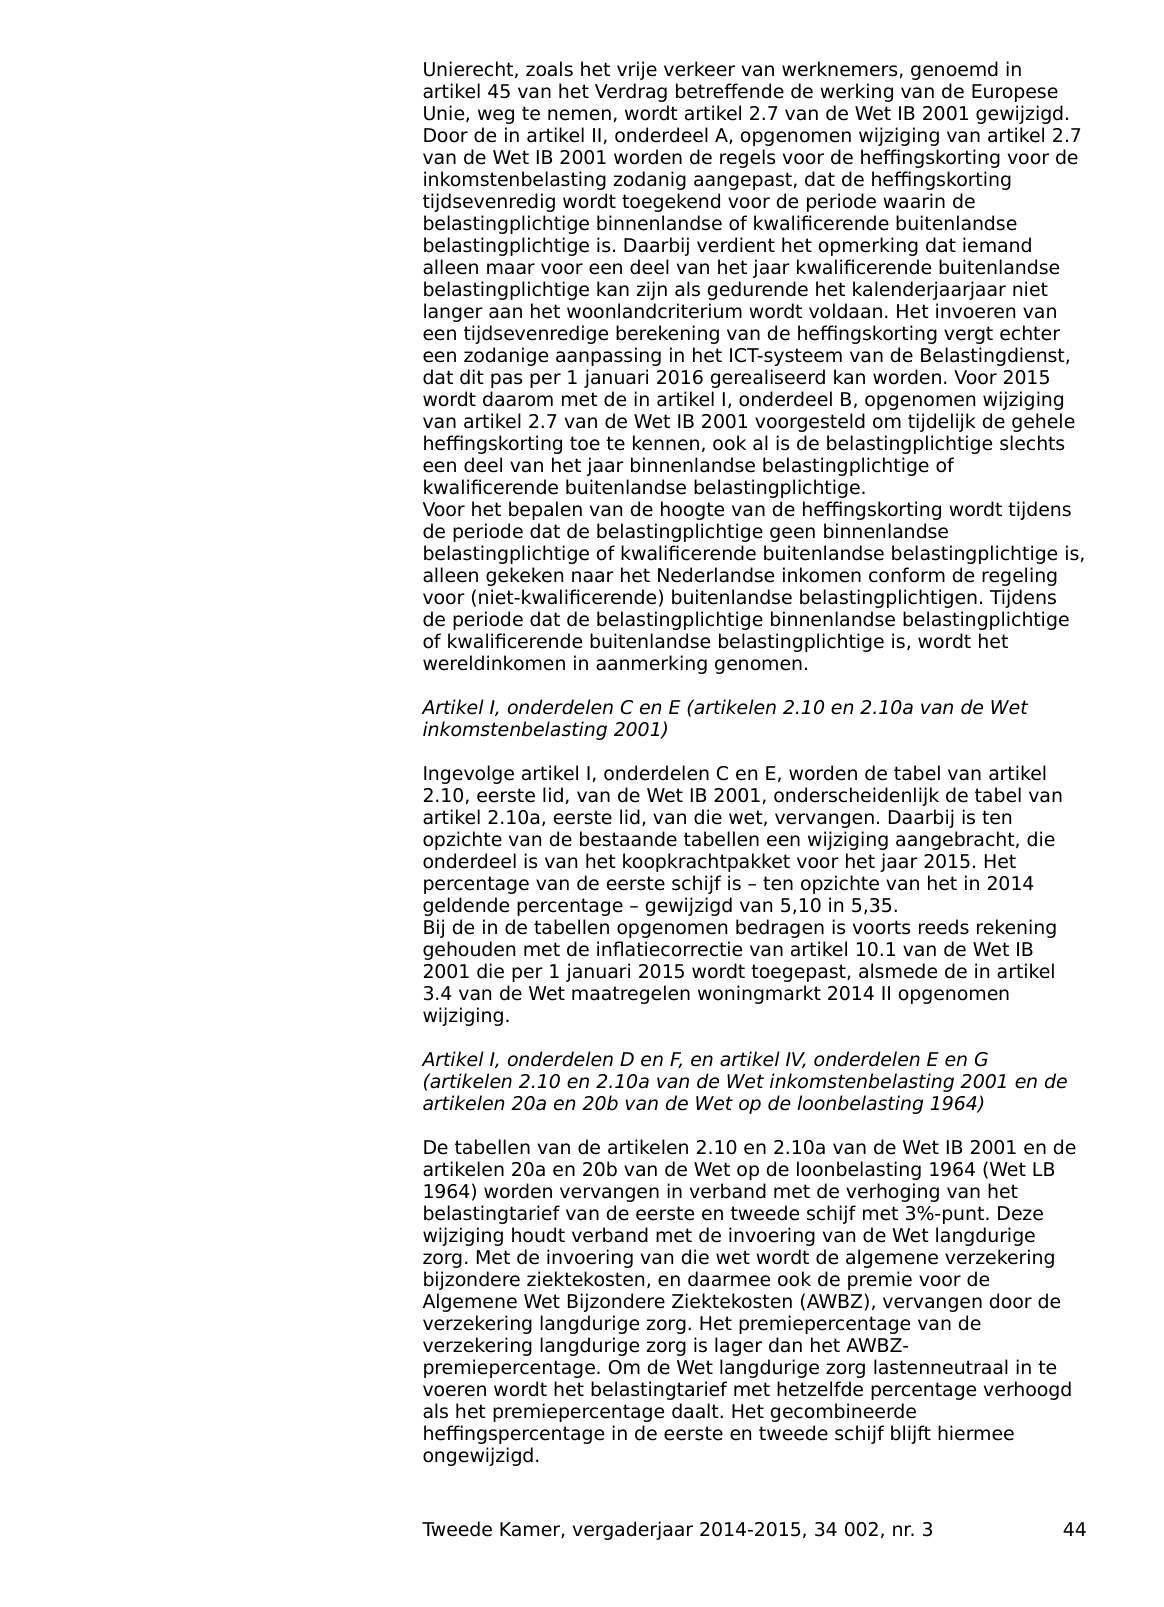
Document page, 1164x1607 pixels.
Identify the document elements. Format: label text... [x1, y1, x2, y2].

text Door de in artikel II, onderdeel A, opgenomen wijziging van artikel 2.7 van de Wet IB 2001 worden de regels voor de heffingskorting voor de inkomstenbelasting zodanig aangepast, dat de heffingskorting tijdsevenredig wordt toegekend voor de periode waarin de belastingplichtige binnenlandse of kwalificerende buitenlandse belastingplichtige is. Daarbij verdient het opmerking dat iemand alleen maar voor een deel van het jaar kwalificerende buitenlandse belastingplichtige kan zijn als gedurende het kalenderjaarjaar niet langer aan het woonlandcriterium wordt voldaan. Het invoeren van een tijdsevenredige berekening van de heffingskorting vergt echter een zodanige aanpassing in het ICT-systeem van de Belastingdienst, dat dit pas per 1 januari 2016 gerealiseerd kan worden. Voor 2015 wordt daarom met de in artikel I, onderdeel B, opgenomen wijziging van artikel 2.7 van de Wet IB 2001 voorgesteld om tijdelijk de gehele heffingskorting toe te kennen, ook al is de belastingplichtige slechts een deel van het jaar binnenlandse belastingplichtige of kwalificerende buitenlandse belastingplichtige. [422, 125, 1087, 499]
subtitle Artikel I, onderdelen C en E (artikelen 2.10 en 2.10a van de Wet inkomstenbelasting 2001) [422, 697, 1087, 741]
text Unierecht, zoals het vrije verkeer van werknemers, genoemd in artikel 45 van het Verdrag betreffende de werking van de Europese Unie, weg te nemen, wordt artikel 2.7 van de Wet IB 2001 gewijzigd. [422, 59, 1087, 125]
text Ingevolge artikel I, onderdelen C en E, worden de tabel van artikel 2.10, eerste lid, van de Wet IB 2001, onderscheidenlijk de tabel van artikel 2.10a, eerste lid, van die wet, vervangen. Daarbij is ten opzichte van de bestaande tabellen een wijziging aangebracht, die onderdeel is van het koopkrachtpakket voor het jaar 2015. Het percentage van de eerste schijf is – ten opzichte van het in 2014 geldende percentage – gewijzigd van 5,10 in 5,35. [422, 763, 1087, 917]
subtitle Artikel I, onderdelen D en F, en artikel IV, onderdelen E en G (artikelen 2.10 en 2.10a van de Wet inkomstenbelasting 2001 en de artikelen 20a en 20b van de Wet op de loonbelasting 1964) [422, 1049, 1087, 1115]
text Voor het bepalen van de hoogte van de heffingskorting wordt tijdens de periode dat de belastingplichtige geen binnenlandse belastingplichtige of kwalificerende buitenlandse belastingplichtige is, alleen gekeken naar het Nederlandse inkomen conform de regeling voor (niet-kwalificerende) buitenlandse belastingplichtigen. Tijdens de periode dat de belastingplichtige binnenlandse belastingplichtige of kwalificerende buitenlandse belastingplichtige is, wordt het wereldinkomen in aanmerking genomen. [422, 499, 1087, 674]
text Bij de in de tabellen opgenomen bedragen is voorts reeds rekening gehouden met de inflatiecorrectie van artikel 10.1 van de Wet IB 2001 die per 1 januari 2015 wordt toegepast, alsmede de in artikel 3.4 van de Wet maatregelen woningmarkt 2014 II opgenomen wijziging. [422, 917, 1087, 1027]
text De tabellen van de artikelen 2.10 en 2.10a van de Wet IB 2001 en de artikelen 20a en 20b van de Wet op de loonbelasting 1964 (Wet LB 1964) worden vervangen in verband met de verhoging van het belastingtarief van de eerste en tweede schijf met 3%-punt. Deze wijziging houdt verband met de invoering van de Wet langdurige zorg. Met de invoering van die wet wordt de algemene verzekering bijzondere ziektekosten, en daarmee ook de premie voor de Algemene Wet Bijzondere Ziektekosten (AWBZ), vervangen door de verzekering langdurige zorg. Het premiepercentage van de verzekering langdurige zorg is lager dan het AWBZ-premiepercentage. Om de Wet langdurige zorg lastenneutraal in te voeren wordt het belastingtarief met hetzelfde percentage verhoogd als het premiepercentage daalt. Het gecombineerde heffingspercentage in de eerste en tweede schijf blijft hiermee ongewijzigd. [422, 1137, 1087, 1467]
